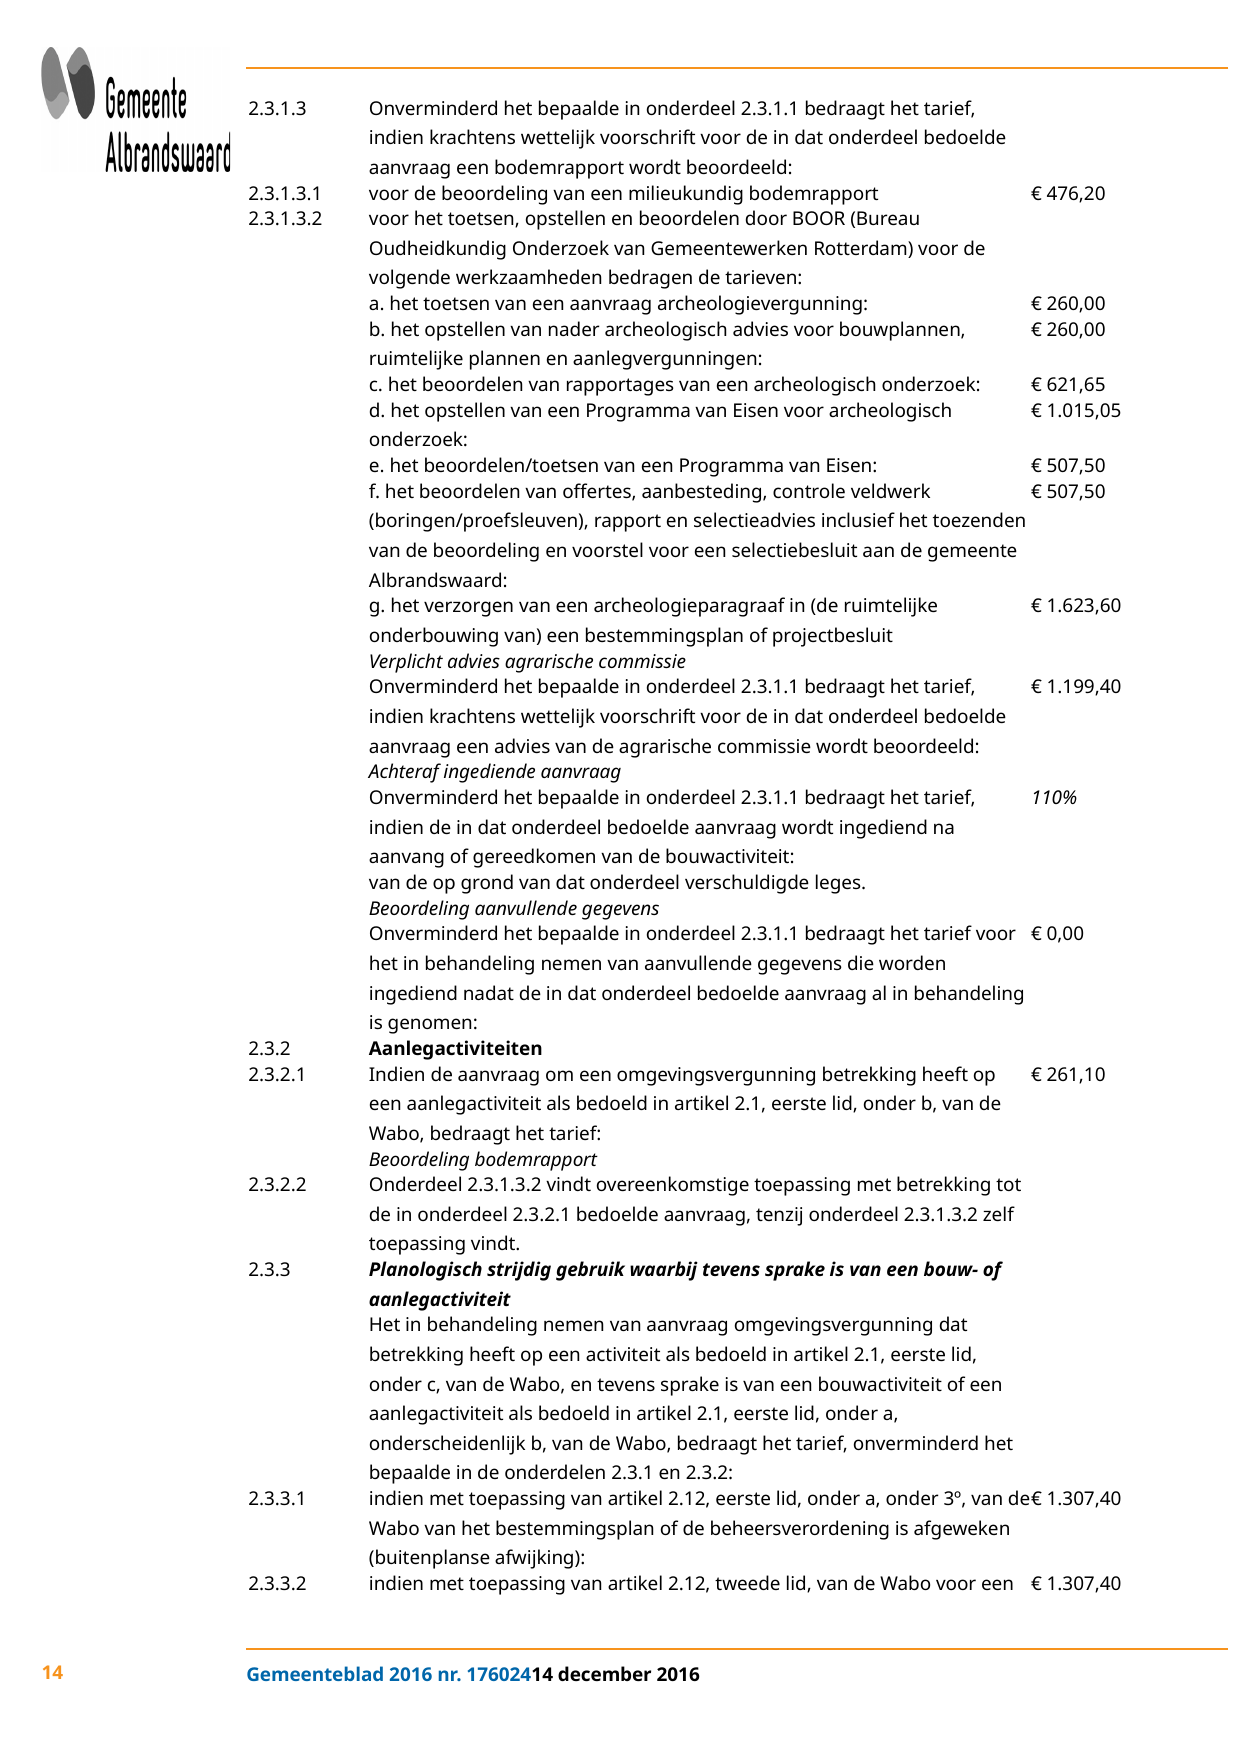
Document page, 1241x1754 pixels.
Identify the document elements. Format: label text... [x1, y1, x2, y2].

table_cell d. het opstellen van een Programma van Eisen voor archeologisch onderzoek: [369, 397, 1031, 452]
table_cell b. het opstellen van nader archeologisch advies voor bouwplannen, ruimtelijke plannen en aanlegvergunningen: [369, 316, 1031, 371]
table_cell e. het beoordelen/toetsen van een Programma van Eisen: [369, 453, 1031, 478]
table_cell Onderdeel 2.3.1.3.2 vindt overeenkomstige toepassing met betrekking tot de in onderdeel 2.3.2.1 bedoelde aanvraag, tenzij onderdeel 2.3.1.3.2 zelf toepassing vindt. [369, 1171, 1031, 1256]
table_cell € 0,00 [1031, 921, 1152, 1035]
table_cell [248, 895, 369, 921]
table_cell [248, 397, 369, 452]
table_cell [1031, 205, 1152, 290]
table_cell [248, 316, 369, 371]
table_cell Onverminderd het bepaalde in onderdeel 2.3.1.1 bedraagt het tarief, indien krachtens wettelijk voorschrift voor de in dat onderdeel bedoelde aanvraag een bodemrapport wordt beoordeeld: [369, 95, 1031, 180]
table_cell [1031, 95, 1152, 180]
table_cell [248, 784, 369, 869]
table_cell 2.3.2.1 [248, 1061, 369, 1146]
table_cell [1031, 1256, 1152, 1312]
table_cell Onverminderd het bepaalde in onderdeel 2.3.1.1 bedraagt het tarief voor het in behandeling nemen van aanvullende gegevens die worden ingediend nadat de in dat onderdeel bedoelde aanvraag al in behandeling is genomen: [369, 921, 1031, 1035]
table_cell [1031, 1146, 1152, 1171]
table_cell € 261,10 [1031, 1061, 1152, 1146]
table_cell Onverminderd het bepaalde in onderdeel 2.3.1.1 bedraagt het tarief, indien de in dat onderdeel bedoelde aanvraag wordt ingediend na aanvang of gereedkomen van de bouwactiviteit: [369, 784, 1031, 869]
table_cell € 507,50 [1031, 453, 1152, 478]
table_cell 2.3.2 [248, 1035, 369, 1061]
table_cell [1031, 895, 1152, 921]
table_cell [1031, 1312, 1152, 1485]
table_cell € 476,20 [1031, 180, 1152, 205]
table_cell € 621,65 [1031, 371, 1152, 397]
table_cell 2.3.1.3.2 [248, 205, 369, 290]
table_cell [1031, 648, 1152, 674]
table_cell 2.3.3 [248, 1256, 369, 1312]
table_cell [248, 593, 369, 648]
table_cell van de op grond van dat onderdeel verschuldigde leges. [369, 869, 1031, 895]
table_cell Onverminderd het bepaalde in onderdeel 2.3.1.1 bedraagt het tarief, indien krachtens wettelijk voorschrift voor de in dat onderdeel bedoelde aanvraag een advies van de agrarische commissie wordt beoordeeld: [369, 674, 1031, 758]
table_cell indien met toepassing van artikel 2.12, eerste lid, onder a, onder 3º, van de Wabo van het bestemmingsplan of de beheersverordening is afgeweken (buitenplanse afwijking): [369, 1485, 1031, 1570]
table_cell Het in behandeling nemen van aanvraag omgevingsvergunning dat betrekking heeft op een activiteit als bedoeld in artikel 2.1, eerste lid, onder c, van de Wabo, en tevens sprake is van een bouwactiviteit of een aanlegactiviteit als bedoeld in artikel 2.1, eerste lid, onder a, onderscheidenlijk b, van de Wabo, bedraagt het tarief, onverminderd het bepaalde in de onderdelen 2.3.1 en 2.3.2: [369, 1312, 1031, 1485]
table_cell € 1.015,05 [1031, 397, 1152, 452]
table_cell [1031, 869, 1152, 895]
table_cell € 260,00 [1031, 316, 1152, 371]
table_cell voor het toetsen, opstellen en beoordelen door BOOR (Bureau Oudheidkundig Onderzoek van Gemeentewerken Rotterdam) voor de volgende werkzaamheden bedragen de tarieven: [369, 205, 1031, 290]
table_cell voor de beoordeling van een milieukundig bodemrapport [369, 180, 1031, 205]
table_cell c. het beoordelen van rapportages van een archeologisch onderzoek: [369, 371, 1031, 397]
table_cell € 260,00 [1031, 290, 1152, 316]
table_cell 110% [1031, 784, 1152, 869]
table_cell a. het toetsen van een aanvraag archeologievergunning: [369, 290, 1031, 316]
table_cell [248, 674, 369, 758]
table_cell g. het verzorgen van een archeologieparagraaf in (de ruimtelijke onderbouwing van) een bestemmingsplan of projectbesluit [369, 593, 1031, 648]
table_cell [1031, 1171, 1152, 1256]
table_cell [248, 1146, 369, 1171]
picture [41, 47, 231, 172]
table_cell € 1.307,40 [1031, 1485, 1152, 1570]
table_cell € 507,50 [1031, 478, 1152, 593]
table_cell 2.3.1.3.1 [248, 180, 369, 205]
table_cell Aanlegactiviteiten [369, 1035, 1031, 1061]
table_cell Beoordeling bodemrapport [369, 1146, 1031, 1171]
table_cell Achteraf ingediende aanvraag [369, 759, 1031, 784]
table_cell 2.3.1.3 [248, 95, 369, 180]
table_cell [248, 453, 369, 478]
table_cell [248, 1312, 369, 1485]
table_cell [248, 759, 369, 784]
table_cell Beoordeling aanvullende gegevens [369, 895, 1031, 921]
table_cell € 1.623,60 [1031, 593, 1152, 648]
table_cell [248, 648, 369, 674]
table_cell [248, 290, 369, 316]
table_cell € 1.199,40 [1031, 674, 1152, 758]
table_cell [1031, 1035, 1152, 1061]
table_cell [248, 478, 369, 593]
table_cell 2.3.2.2 [248, 1171, 369, 1256]
table_cell Verplicht advies agrarische commissie [369, 648, 1031, 674]
table_cell [248, 371, 369, 397]
table_cell € 1.307,40 [1031, 1570, 1152, 1596]
table_cell [248, 869, 369, 895]
table_cell 2.3.3.1 [248, 1485, 369, 1570]
table_cell [248, 921, 369, 1035]
table_cell Planologisch strijdig gebruik waarbij tevens sprake is van een bouw- of aanlegactiviteit [369, 1256, 1031, 1312]
table_cell f. het beoordelen van offertes, aanbesteding, controle veldwerk (boringen/proefsleuven), rapport en selectieadvies inclusief het toezenden van de beoordeling en voorstel voor een selectiebesluit aan de gemeente Albrandswaard: [369, 478, 1031, 593]
table_cell indien met toepassing van artikel 2.12, tweede lid, van de Wabo voor een [369, 1570, 1031, 1596]
table_cell 2.3.3.2 [248, 1570, 369, 1596]
table_cell Indien de aanvraag om een omgevingsvergunning betrekking heeft op een aanlegactiviteit als bedoeld in artikel 2.1, eerste lid, onder b, van de Wabo, bedraagt het tarief: [369, 1061, 1031, 1146]
table_cell [1031, 759, 1152, 784]
